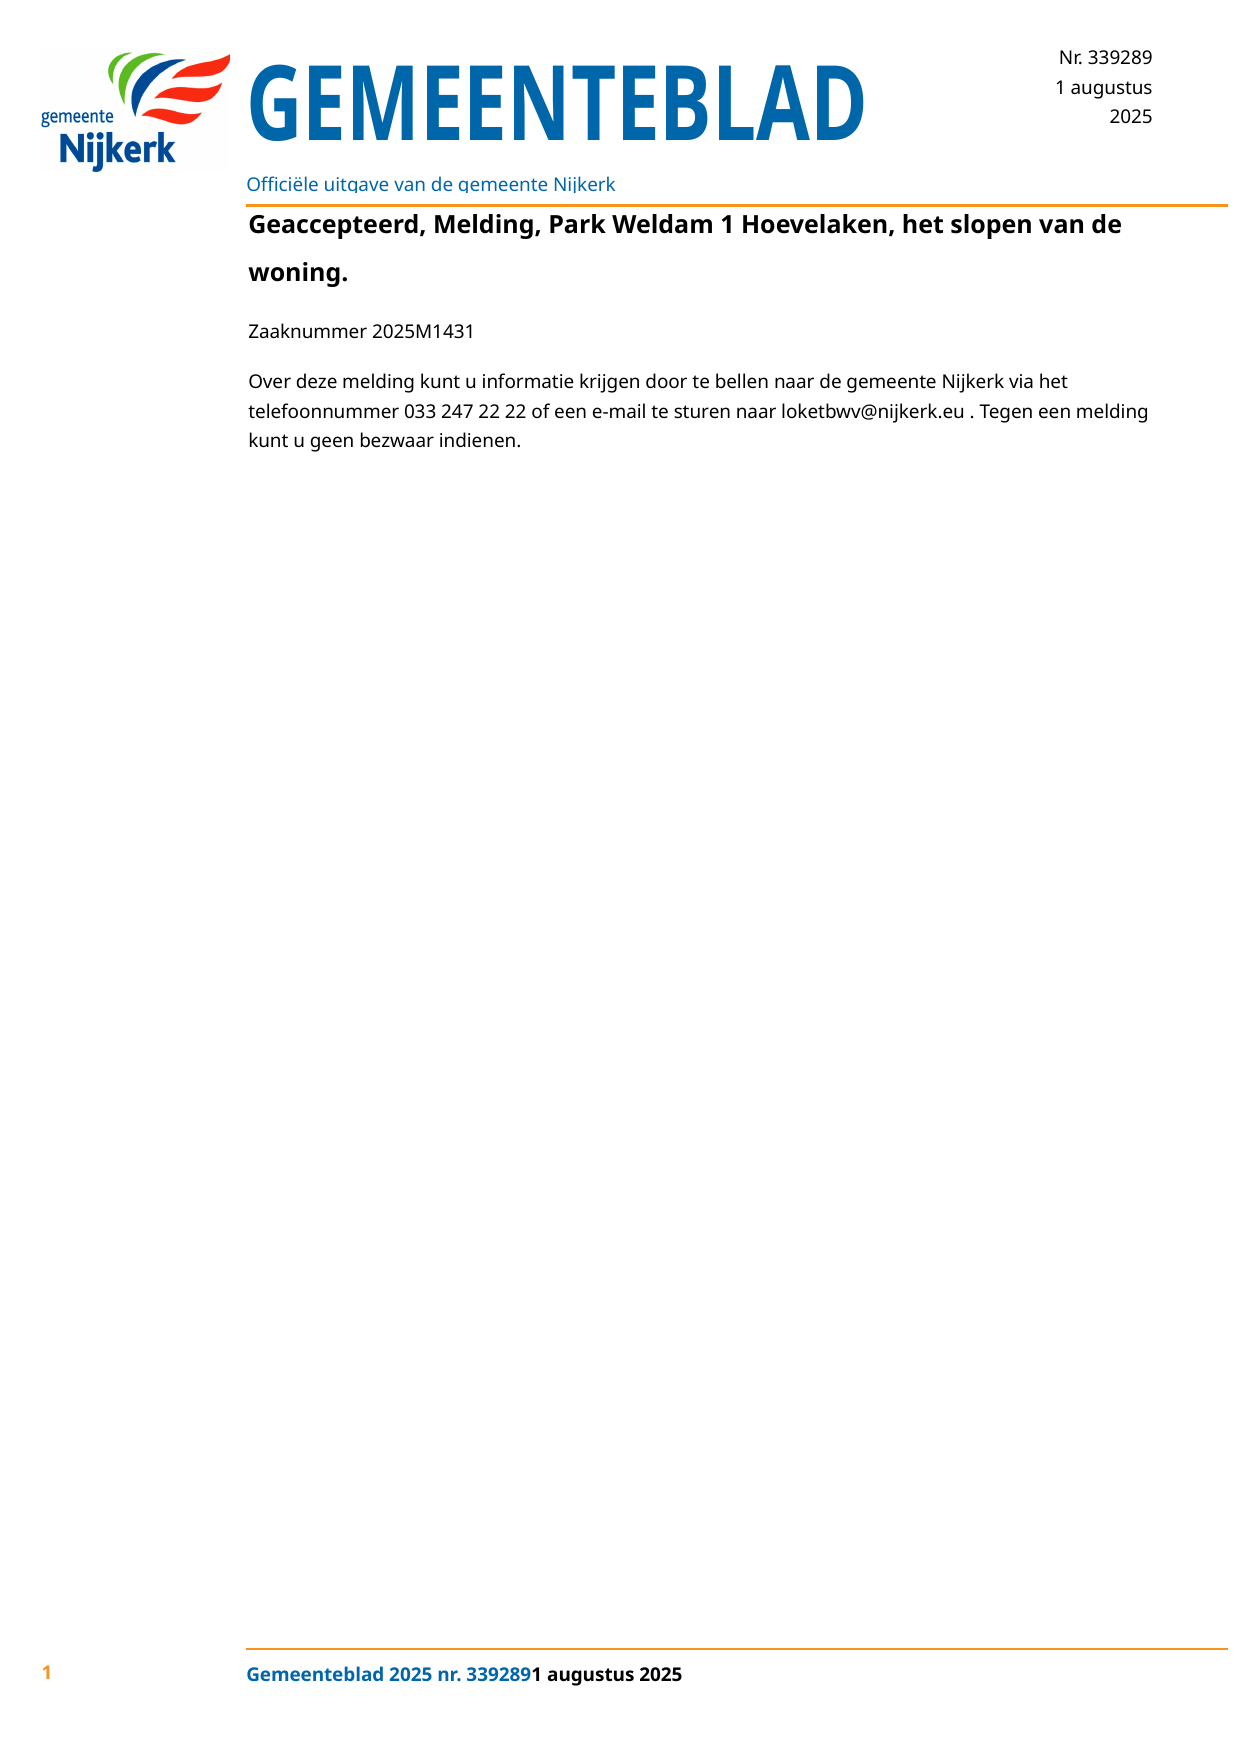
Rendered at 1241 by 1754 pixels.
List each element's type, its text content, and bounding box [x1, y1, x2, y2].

text Zaaknummer 2025M1431 [248, 318, 1152, 344]
picture [41, 47, 231, 172]
text Over deze melding kunt u informatie krijgen door te bellen naar de gemeente Nijkerk via het telefoonnummer 033 247 22 22 of een e-mail te sturen naar loketbwv@nijkerk.eu . Tegen een melding kunt u geen bezwaar indienen. [248, 368, 1152, 453]
text Geaccepteerd, Melding, Park Weldam 1 Hoevelaken, het slopen van de woning. [248, 207, 1152, 288]
